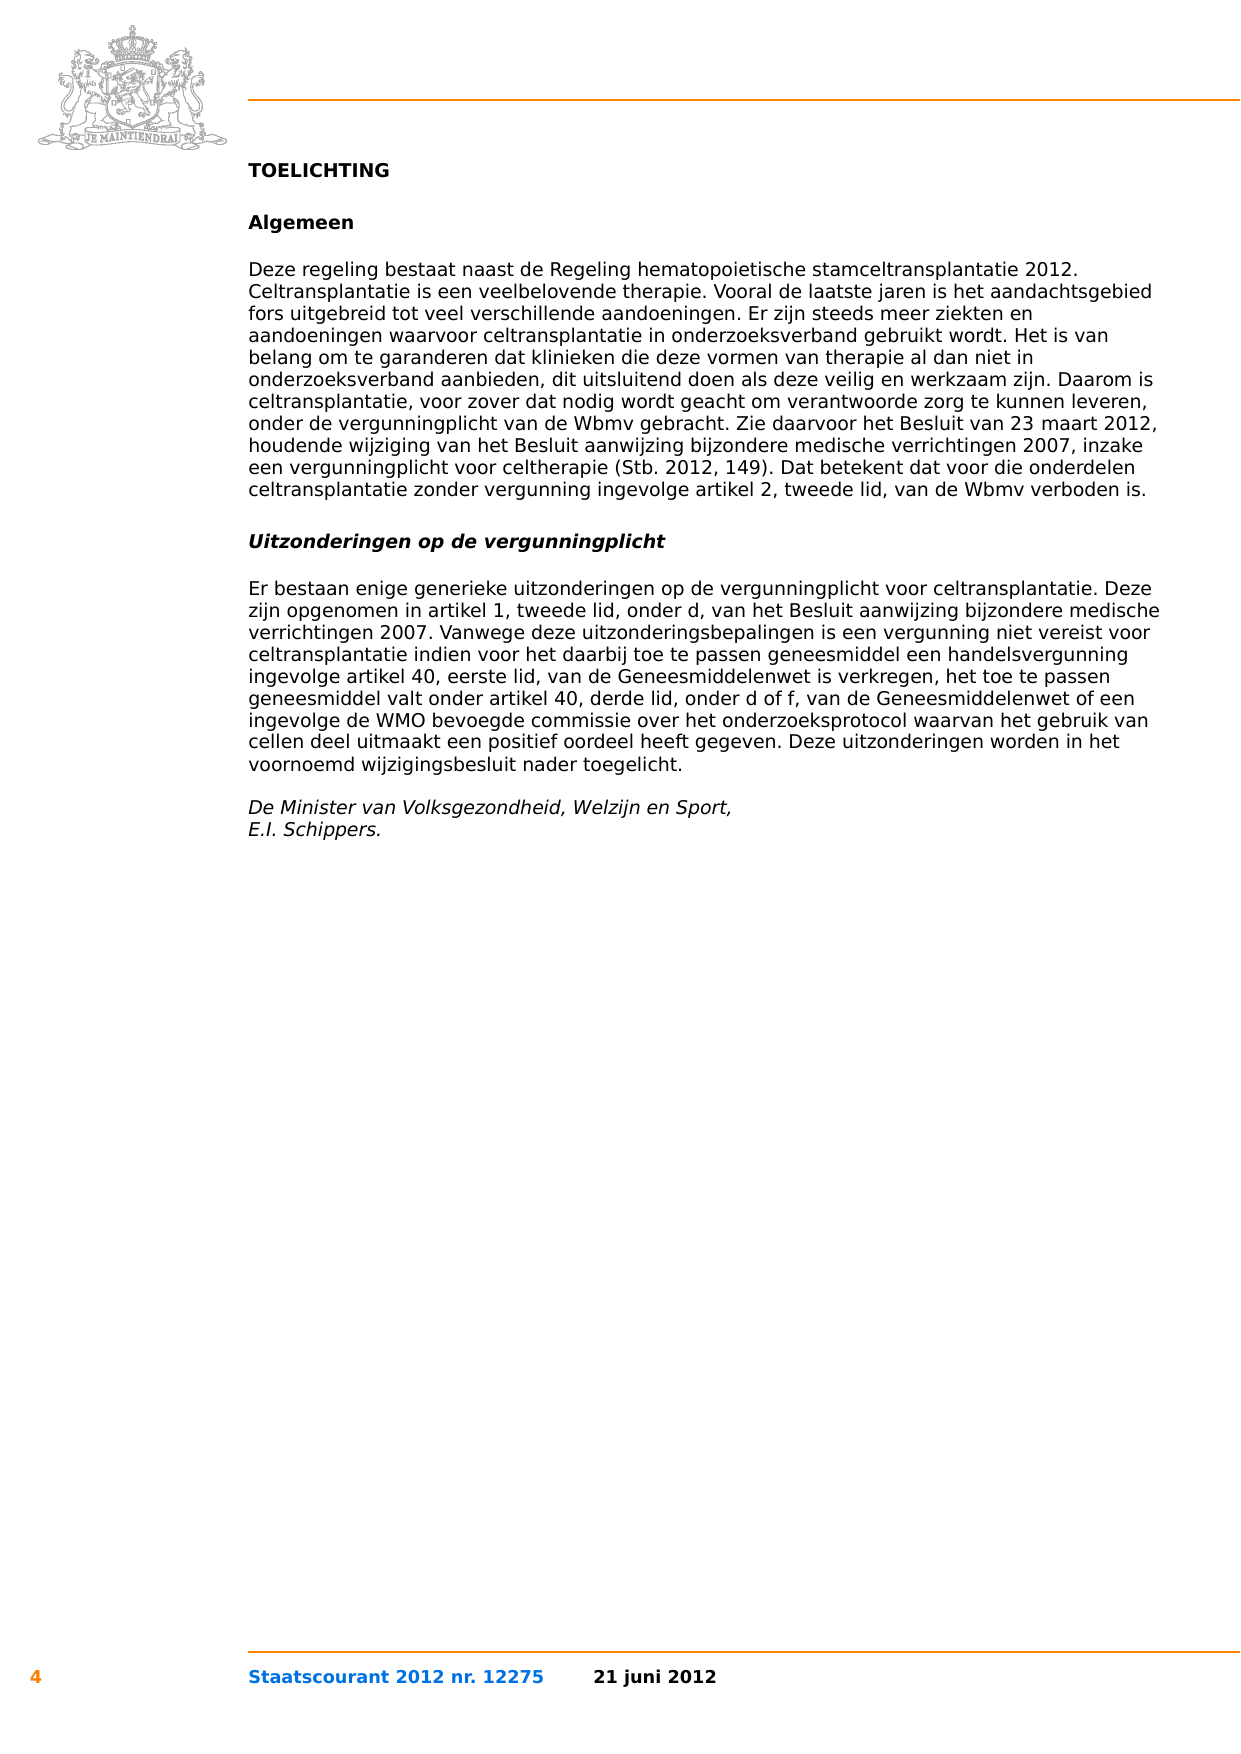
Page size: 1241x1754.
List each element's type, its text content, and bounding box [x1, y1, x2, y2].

picture [38, 25, 227, 150]
subtitle Algemeen [248, 212, 1163, 234]
text De Minister van Volksgezondheid, Welzijn en Sport, E.I. Schippers. [248, 797, 1163, 841]
text Deze regeling bestaat naast de Regeling hematopoietische stamceltransplantatie 2012. Celtransplantatie is een veelbelovende therapie. Vooral de laatste jaren is het aandachtsgebied fors uitgebreid tot veel verschillende aandoeningen. Er zijn steeds meer ziekten en aandoeningen waarvoor celtransplantatie in onderzoeksverband gebruikt wordt. Het is van belang om te garanderen dat klinieken die deze vormen van therapie al dan niet in onderzoeksverband aanbieden, dit uitsluitend doen als deze veilig en werkzaam zijn. Daarom is celtransplantatie, voor zover dat nodig wordt geacht om verantwoorde zorg te kunnen leveren, onder de vergunningplicht van de Wbmv gebracht. Zie daarvoor het Besluit van 23 maart 2012, houdende wijziging van het Besluit aanwijzing bijzondere medische verrichtingen 2007, inzake een vergunningplicht voor celtherapie (Stb. 2012, 149). Dat betekent dat voor die onderdelen celtransplantatie zonder vergunning ingevolge artikel 2, tweede lid, van de Wbmv verboden is. [248, 259, 1163, 501]
text Er bestaan enige generieke uitzonderingen op de vergunningplicht voor celtransplantatie. Deze zijn opgenomen in artikel 1, tweede lid, onder d, van het Besluit aanwijzing bijzondere medische verrichtingen 2007. Vanwege deze uitzonderingsbepalingen is een vergunning niet vereist voor celtransplantatie indien voor het daarbij toe te passen geneesmiddel een handelsvergunning ingevolge artikel 40, eerste lid, van de Geneesmiddelenwet is verkregen, het toe te passen geneesmiddel valt onder artikel 40, derde lid, onder d of f, van de Geneesmiddelenwet of een ingevolge de WMO bevoegde commissie over het onderzoeksprotocol waarvan het gebruik van cellen deel uitmaakt een positief oordeel heeft gegeven. Deze uitzonderingen worden in het voornoemd wijzigingsbesluit nader toegelicht. [248, 578, 1163, 775]
subtitle TOELICHTING [248, 160, 1163, 182]
subtitle Uitzonderingen op de vergunningplicht [248, 531, 1163, 553]
